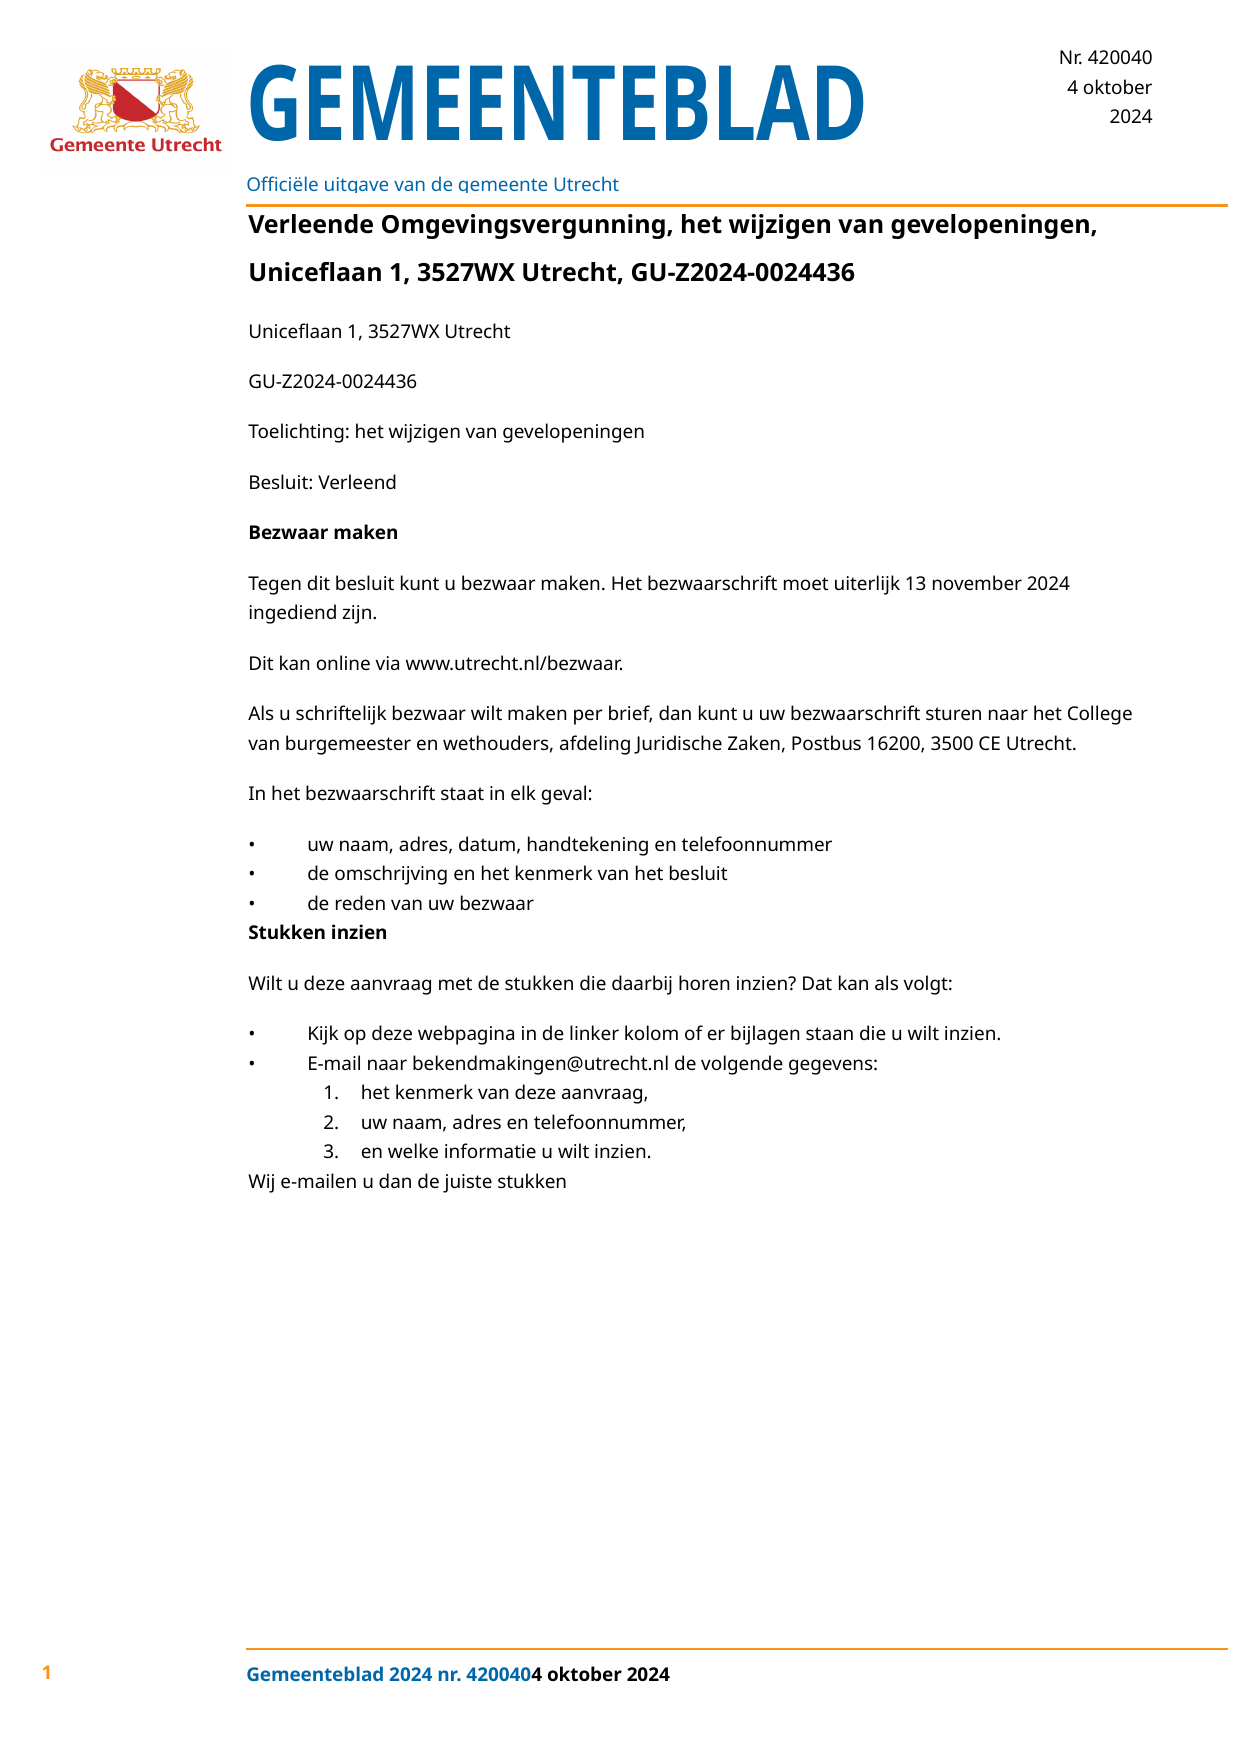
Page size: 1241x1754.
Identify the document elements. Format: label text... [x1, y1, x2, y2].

list de reden van uw bezwaar [248, 890, 1152, 916]
text Wilt u deze aanvraag met de stukken die daarbij horen inzien? Dat kan als volgt: [248, 970, 1152, 996]
list uw naam, adres, datum, handtekening en telefoonnummer [248, 831, 1152, 857]
list de omschrijving en het kenmerk van het besluit [248, 860, 1152, 886]
list het kenmerk van deze aanvraag, [323, 1079, 1152, 1105]
text Besluit: Verleend [248, 469, 1152, 495]
picture [41, 47, 231, 172]
text GU-Z2024-0024436 [248, 368, 1152, 394]
text Bezwaar maken [248, 519, 1152, 545]
list E-mail naar bekendmakingen@utrecht.nl de volgende gegevens: [248, 1050, 1152, 1076]
text Uniceflaan 1, 3527WX Utrecht [248, 318, 1152, 344]
text Dit kan online via www.utrecht.nl/bezwaar. [248, 650, 1152, 676]
list en welke informatie u wilt inzien. [323, 1139, 1152, 1164]
text Als u schriftelijk bezwaar wilt maken per brief, dan kunt u uw bezwaarschrift sturen naar het College van burgemeester en wethouders, afdeling Juridische Zaken, Postbus 16200, 3500 CE Utrecht. [248, 700, 1152, 756]
text Wij e-mailen u dan de juiste stukken [248, 1168, 1152, 1194]
text Tegen dit besluit kunt u bezwaar maken. Het bezwaarschrift moet uiterlijk 13 november 2024 ingediend zijn. [248, 570, 1152, 625]
text In het bezwaarschrift staat in elk geval: [248, 780, 1152, 806]
list Kijk op deze webpagina in de linker kolom of er bijlagen staan die u wilt inzien. [248, 1020, 1152, 1046]
text Stukken inzien [248, 919, 1152, 945]
text Toelichting: het wijzigen van gevelopeningen [248, 419, 1152, 444]
text Verleende Omgevingsvergunning, het wijzigen van gevelopeningen, Uniceflaan 1, 3527WX Utrecht, GU-Z2024-0024436 [248, 207, 1152, 288]
list uw naam, adres en telefoonnummer, [323, 1109, 1152, 1135]
